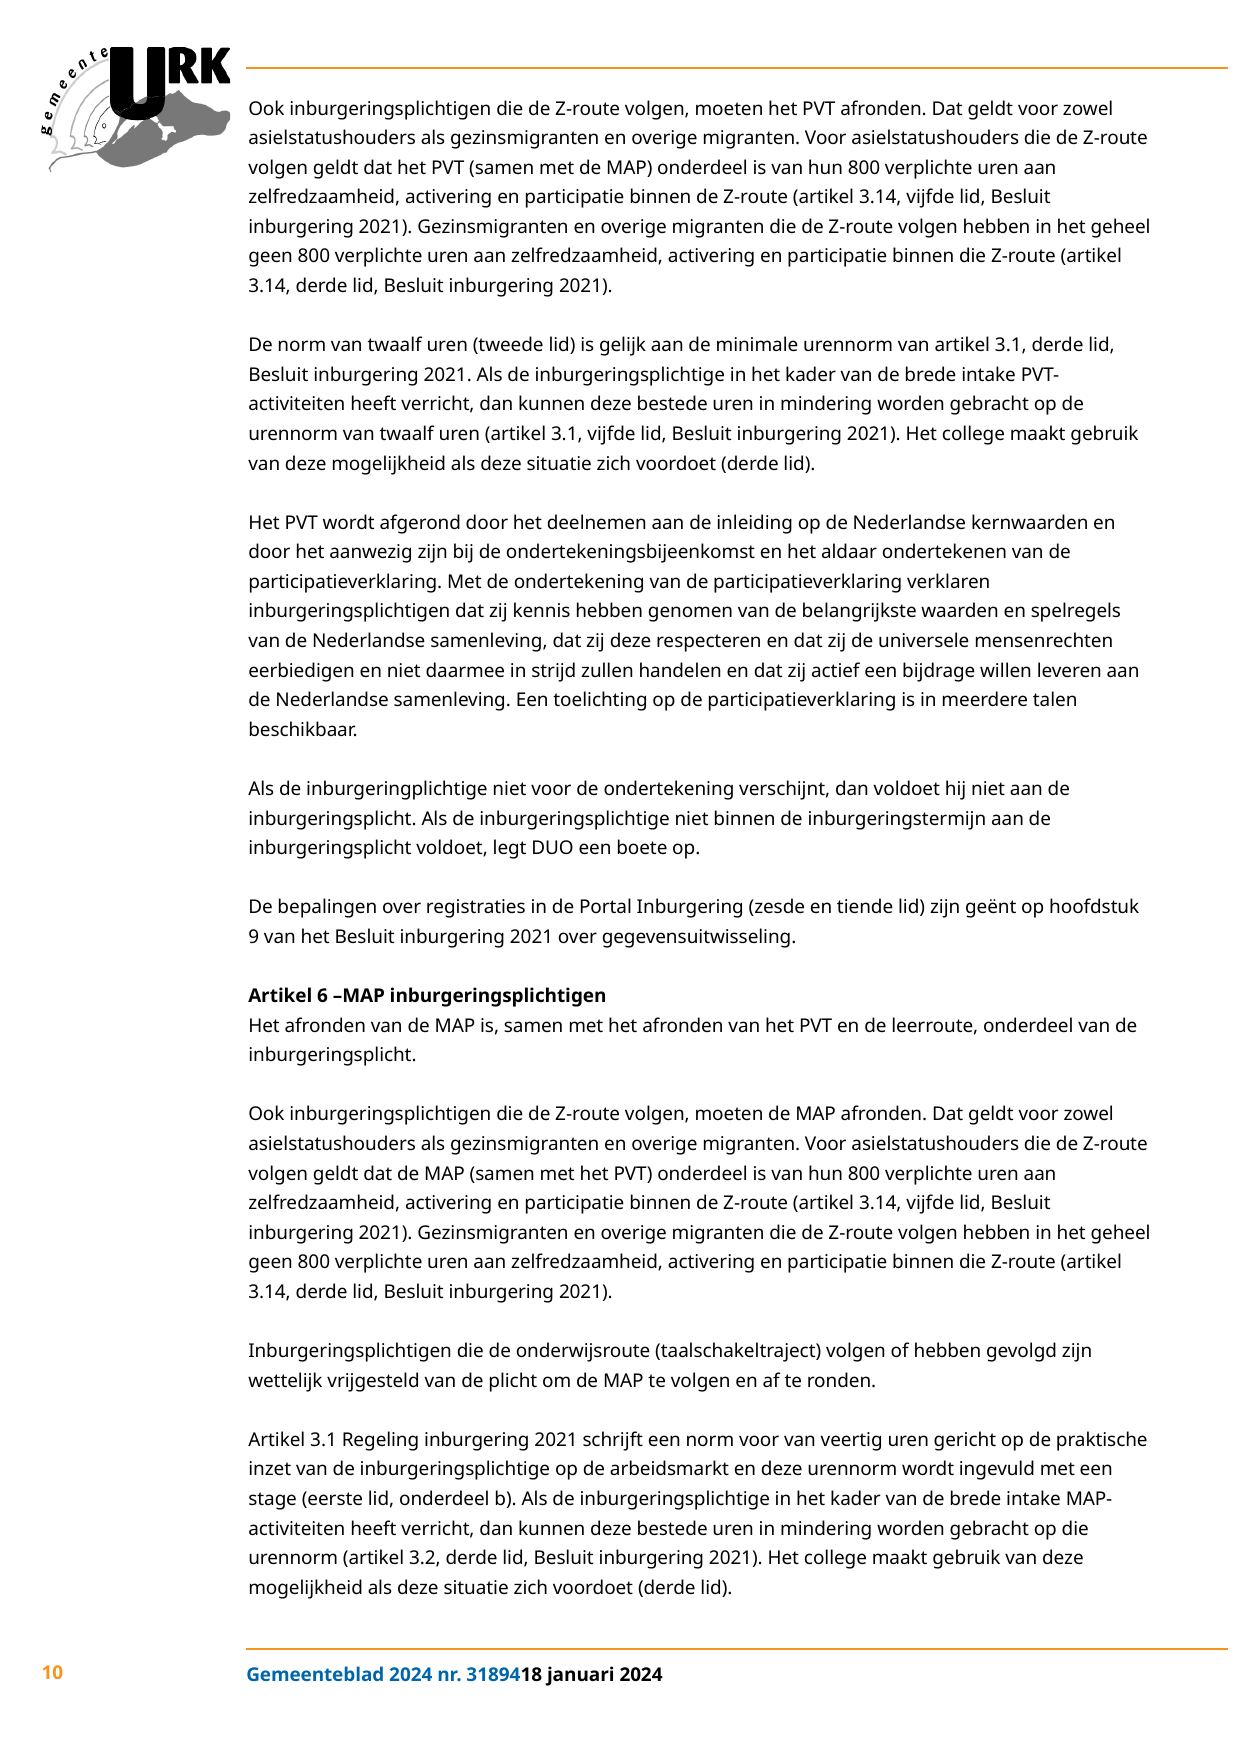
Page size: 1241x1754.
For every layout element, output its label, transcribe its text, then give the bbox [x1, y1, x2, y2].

text Het PVT wordt afgerond door het deelnemen aan de inleiding op de Nederlandse kernwaarden en door het aanwezig zijn bij de ondertekeningsbijeenkomst en het aldaar ondertekenen van de participatieverklaring. Met de ondertekening van de participatieverklaring verklaren inburgeringsplichtigen dat zij kennis hebben genomen van de belangrijkste waarden en spelregels van de Nederlandse samenleving, dat zij deze respecteren en dat zij de universele mensenrechten eerbiedigen en niet daarmee in strijd zullen handelen en dat zij actief een bijdrage willen leveren aan de Nederlandse samenleving. Een toelichting op de participatieverklaring is in meerdere talen beschikbaar. [248, 509, 1152, 742]
text De norm van twaalf uren (tweede lid) is gelijk aan de minimale urennorm van artikel 3.1, derde lid, Besluit inburgering 2021. Als de inburgeringsplichtige in het kader van de brede intake PVT- activiteiten heeft verricht, dan kunnen deze bestede uren in mindering worden gebracht op de urennorm van twaalf uren (artikel 3.1, vijfde lid, Besluit inburgering 2021). Het college maakt gebruik van deze mogelijkheid als deze situatie zich voordoet (derde lid). [248, 331, 1152, 476]
text Ook inburgeringsplichtigen die de Z-route volgen, moeten het PVT afronden. Dat geldt voor zowel asielstatushouders als gezinsmigranten en overige migranten. Voor asielstatushouders die de Z-route volgen geldt dat het PVT (samen met de MAP) onderdeel is van hun 800 verplichte uren aan zelfredzaamheid, activering en participatie binnen de Z-route (artikel 3.14, vijfde lid, Besluit inburgering 2021). Gezinsmigranten en overige migranten die de Z-route volgen hebben in het geheel geen 800 verplichte uren aan zelfredzaamheid, activering en participatie binnen die Z-route (artikel 3.14, derde lid, Besluit inburgering 2021). [248, 95, 1152, 298]
text Artikel 6 –MAP inburgeringsplichtigen [248, 982, 1152, 1008]
picture [41, 47, 231, 172]
text De bepalingen over registraties in de Portal Inburgering (zesde en tiende lid) zijn geënt op hoofdstuk 9 van het Besluit inburgering 2021 over gegevensuitwisseling. [248, 893, 1152, 949]
text Inburgeringsplichtigen die de onderwijsroute (taalschakeltraject) volgen of hebben gevolgd zijn wettelijk vrijgesteld van de plicht om de MAP te volgen en af te ronden. [248, 1337, 1152, 1393]
text Ook inburgeringsplichtigen die de Z-route volgen, moeten de MAP afronden. Dat geldt voor zowel asielstatushouders als gezinsmigranten en overige migranten. Voor asielstatushouders die de Z-route volgen geldt dat de MAP (samen met het PVT) onderdeel is van hun 800 verplichte uren aan zelfredzaamheid, activering en participatie binnen de Z-route (artikel 3.14, vijfde lid, Besluit inburgering 2021). Gezinsmigranten en overige migranten die de Z-route volgen hebben in het geheel geen 800 verplichte uren aan zelfredzaamheid, activering en participatie binnen die Z-route (artikel 3.14, derde lid, Besluit inburgering 2021). [248, 1101, 1152, 1304]
text Als de inburgeringplichtige niet voor de ondertekening verschijnt, dan voldoet hij niet aan de inburgeringsplicht. Als de inburgeringsplichtige niet binnen de inburgeringstermijn aan de inburgeringsplicht voldoet, legt DUO een boete op. [248, 775, 1152, 860]
text Het afronden van de MAP is, samen met het afronden van het PVT en de leerroute, onderdeel van de inburgeringsplicht. [248, 1012, 1152, 1067]
text Artikel 3.1 Regeling inburgering 2021 schrijft een norm voor van veertig uren gericht op de praktische inzet van de inburgeringsplichtige op de arbeidsmarkt en deze urennorm wordt ingevuld met een stage (eerste lid, onderdeel b). Als de inburgeringsplichtige in het kader van de brede intake MAP- activiteiten heeft verricht, dan kunnen deze bestede uren in mindering worden gebracht op die urennorm (artikel 3.2, derde lid, Besluit inburgering 2021). Het college maakt gebruik van deze mogelijkheid als deze situatie zich voordoet (derde lid). [248, 1426, 1152, 1600]
